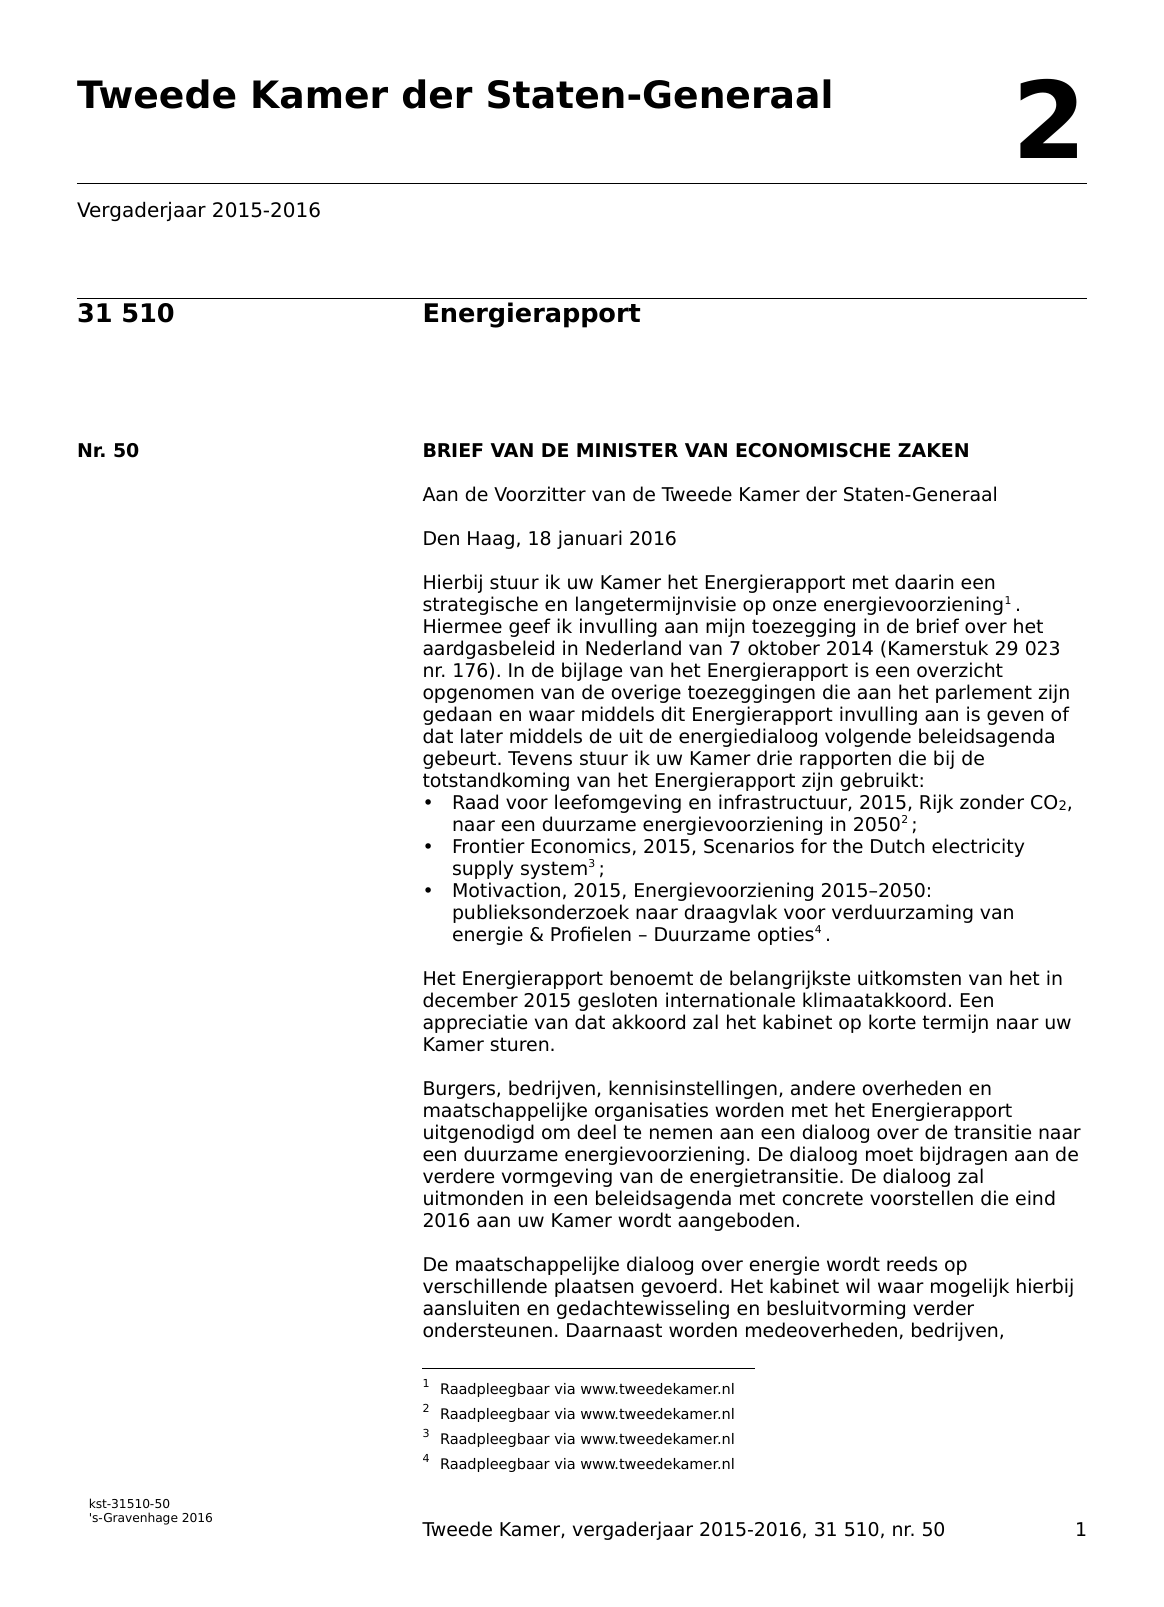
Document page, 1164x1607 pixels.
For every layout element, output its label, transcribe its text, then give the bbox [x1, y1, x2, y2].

text kst-31510-50 [88, 1497, 323, 1511]
text De maatschappelijke dialoog over energie wordt reeds op verschillende plaatsen gevoerd. Het kabinet wil waar mogelijk hierbij aansluiten en gedachtewisseling en besluitvorming verder ondersteunen. Daarnaast worden medeoverheden, bedrijven, [422, 1254, 1087, 1342]
text Den Haag, 18 januari 2016 [422, 528, 1087, 550]
text • Frontier Economics, 2015, Scenarios for the Dutch electricity supply system; [422, 836, 1087, 880]
text 's-Gravenhage 2016 [88, 1511, 323, 1525]
text Raadpleegbaar via www.tweedekamer.nl [422, 1402, 1087, 1424]
text Hierbij stuur ik uw Kamer het Energierapport met daarin een strategische en langetermijnvisie op onze energievoorziening. Hiermee geef ik invulling aan mijn toezegging in de brief over het aardgasbeleid in Nederland van 7 oktober 2014 (Kamerstuk 29 023 nr. 176). In de bijlage van het Energierapport is een overzicht opgenomen van de overige toezeggingen die aan het parlement zijn gedaan en waar middels dit Energierapport invulling aan is geven of dat later middels de uit de energiedialoog volgende beleidsagenda gebeurt. Tevens stuur ik uw Kamer drie rapporten die bij de totstandkoming van het Energierapport zijn gebruikt: [422, 572, 1087, 792]
text Raadpleegbaar via www.tweedekamer.nl [422, 1377, 1087, 1399]
text Raadpleegbaar via www.tweedekamer.nl [422, 1452, 1087, 1474]
subtitle 31 510 Energierapport [77, 299, 1087, 329]
text Burgers, bedrijven, kennisinstellingen, andere overheden en maatschappelijke organisaties worden met het Energierapport uitgenodigd om deel te nemen aan een dialoog over de transitie naar een duurzame energievoorziening. De dialoog moet bijdragen aan de verdere vormgeving van de energietransitie. De dialoog zal uitmonden in een beleidsagenda met concrete voorstellen die eind 2016 aan uw Kamer wordt aangeboden. [422, 1078, 1087, 1232]
table_cell Vergaderjaar 2015-2016 [77, 184, 1087, 298]
text Het Energierapport benoemt de belangrijkste uitkomsten van het in december 2015 gesloten internationale klimaatakkoord. Een appreciatie van dat akkoord zal het kabinet op korte termijn naar uw Kamer sturen. [422, 968, 1087, 1056]
text Aan de Voorzitter van de Tweede Kamer der Staten-Generaal [422, 484, 1087, 506]
text • Motivaction, 2015, Energievoorziening 2015–2050: publieksonderzoek naar draagvlak voor verduurzaming van energie & Profielen – Duurzame opties. [422, 880, 1087, 946]
table_header 2 [886, 59, 1087, 183]
table_header Tweede Kamer der Staten-Generaal [77, 59, 886, 183]
subtitle Nr. 50 BRIEF VAN DE MINISTER VAN ECONOMISCHE ZAKEN [77, 440, 1087, 462]
text Raadpleegbaar via www.tweedekamer.nl [422, 1427, 1087, 1449]
text • Raad voor leefomgeving en infrastructuur, 2015, Rijk zonder CO2, naar een duurzame energievoorziening in 2050; [422, 792, 1087, 836]
